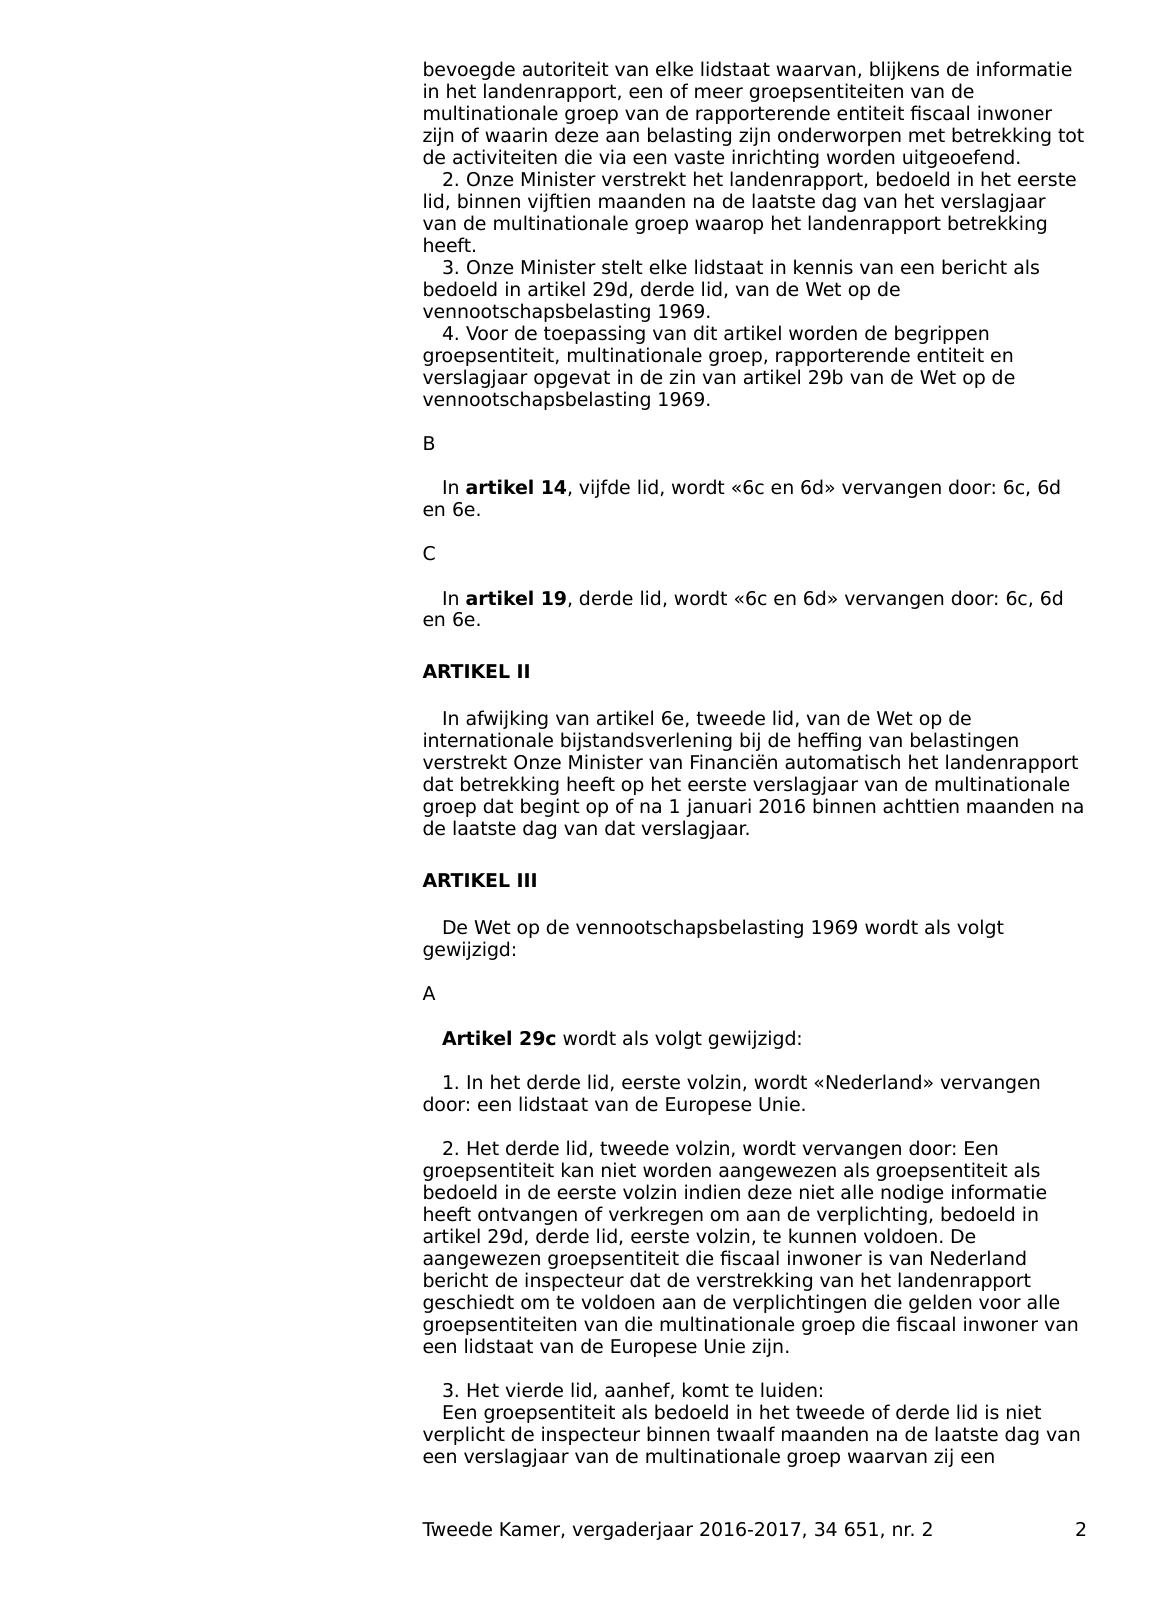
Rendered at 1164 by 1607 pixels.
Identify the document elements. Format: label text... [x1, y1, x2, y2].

text 2. Het derde lid, tweede volzin, wordt vervangen door: Een groepsentiteit kan niet worden aangewezen als groepsentiteit als bedoeld in de eerste volzin indien deze niet alle nodige informatie heeft ontvangen of verkregen om aan de verplichting, bedoeld in artikel 29d, derde lid, eerste volzin, te kunnen voldoen. De aangewezen groepsentiteit die fiscaal inwoner is van Nederland bericht de inspecteur dat de verstrekking van het landenrapport geschiedt om te voldoen aan de verplichtingen die gelden voor alle groepsentiteiten van die multinationale groep die fiscaal inwoner van een lidstaat van de Europese Unie zijn. [422, 1138, 1087, 1358]
text 2. Onze Minister verstrekt het landenrapport, bedoeld in het eerste lid, binnen vijftien maanden na de laatste dag van het verslagjaar van de multinationale groep waarop het landenrapport betrekking heeft. [422, 169, 1087, 257]
text 1. In het derde lid, eerste volzin, wordt «Nederland» vervangen door: een lidstaat van de Europese Unie. [422, 1072, 1087, 1116]
text 3. Onze Minister stelt elke lidstaat in kennis van een bericht als bedoeld in artikel 29d, derde lid, van de Wet op de vennootschapsbelasting 1969. [422, 257, 1087, 323]
text A [422, 983, 1087, 1005]
text Een groepsentiteit als bedoeld in het tweede of derde lid is niet verplicht de inspecteur binnen twaalf maanden na de laatste dag van een verslagjaar van de multinationale groep waarvan zij een [422, 1402, 1087, 1468]
text C [422, 543, 1087, 565]
text 3. Het vierde lid, aanhef, komt te luiden: [422, 1380, 1087, 1402]
subtitle ARTIKEL II [422, 661, 1087, 683]
text In artikel 14, vijfde lid, wordt «6c en 6d» vervangen door: 6c, 6d en 6e. [422, 477, 1087, 521]
text De Wet op de vennootschapsbelasting 1969 wordt als volgt gewijzigd: [422, 917, 1087, 961]
subtitle ARTIKEL III [422, 870, 1087, 892]
text 4. Voor de toepassing van dit artikel worden de begrippen groepsentiteit, multinationale groep, rapporterende entiteit en verslagjaar opgevat in de zin van artikel 29b van de Wet op de vennootschapsbelasting 1969. [422, 323, 1087, 411]
text In artikel 19, derde lid, wordt «6c en 6d» vervangen door: 6c, 6d en 6e. [422, 587, 1087, 631]
text bevoegde autoriteit van elke lidstaat waarvan, blijkens de informatie in het landenrapport, een of meer groepsentiteiten van de multinationale groep van de rapporterende entiteit fiscaal inwoner zijn of waarin deze aan belasting zijn onderworpen met betrekking tot de activiteiten die via een vaste inrichting worden uitgeoefend. [422, 59, 1087, 169]
text In afwijking van artikel 6e, tweede lid, van de Wet op de internationale bijstandsverlening bij de heffing van belastingen verstrekt Onze Minister van Financiën automatisch het landenrapport dat betrekking heeft op het eerste verslagjaar van de multinationale groep dat begint op of na 1 januari 2016 binnen achttien maanden na de laatste dag van dat verslagjaar. [422, 708, 1087, 840]
text Artikel 29c wordt als volgt gewijzigd: [422, 1027, 1087, 1049]
text B [422, 433, 1087, 455]
